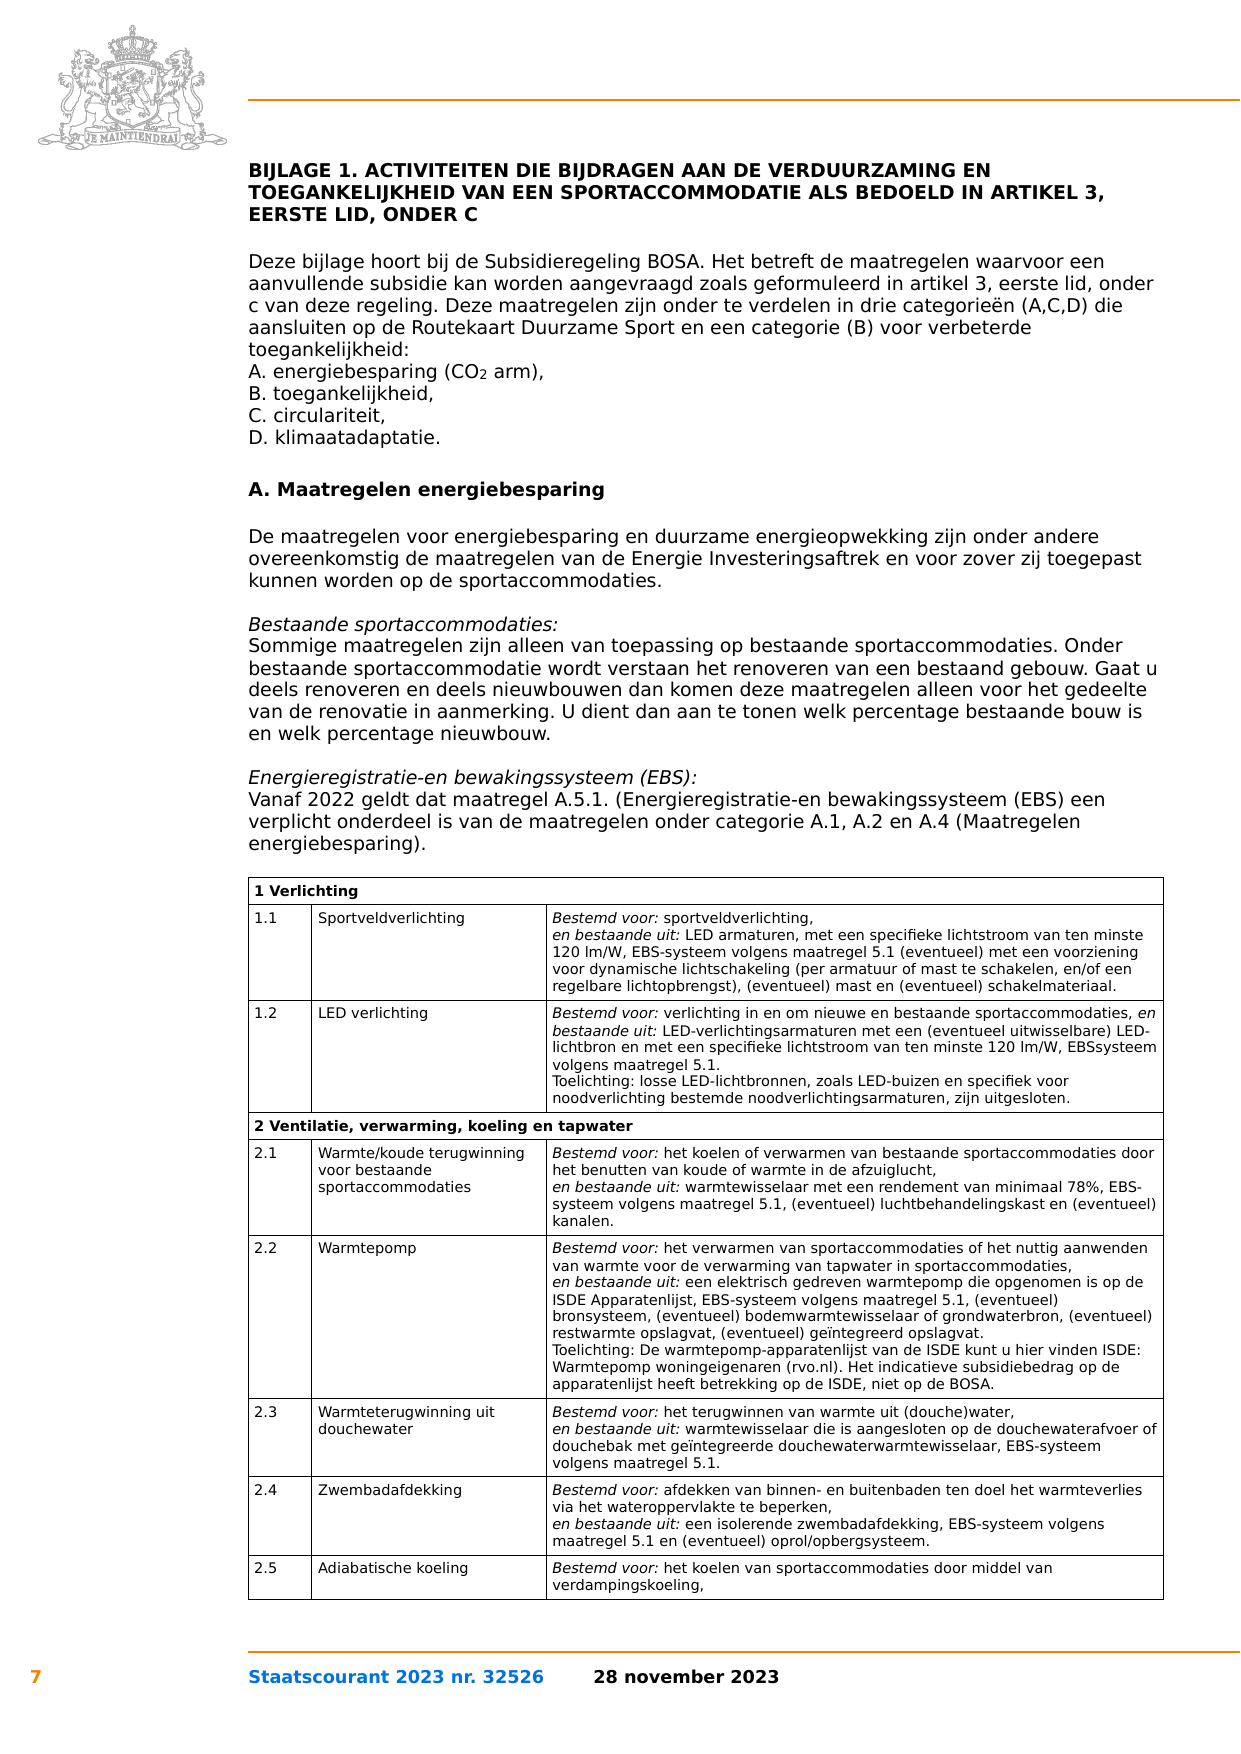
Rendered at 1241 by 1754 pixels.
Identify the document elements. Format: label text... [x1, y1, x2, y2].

table_cell Zwembadafdekking [312, 1477, 546, 1554]
table_cell 2.4 [249, 1477, 311, 1554]
text Bestaande sportaccommodaties: [248, 613, 1163, 635]
table_cell 2 Ventilatie, verwarming, koeling en tapwater [249, 1113, 1163, 1139]
table_cell Warmteterugwinning uit douchewater [312, 1399, 546, 1476]
table_cell LED verlichting [312, 1001, 546, 1112]
table_cell Bestemd voor: afdekken van binnen- en buitenbaden ten doel het warmteverlies via het wateroppervlakte te beperken, en bestaande uit: een isolerende zwembadafdekking, EBS-systeem volgens maatregel 5.1 en (eventueel) oprol/opbergsysteem. [547, 1477, 1163, 1554]
picture [38, 25, 227, 150]
text Energieregistratie-en bewakingssysteem (EBS): [248, 767, 1163, 789]
table_cell Bestemd voor: het verwarmen van sportaccommodaties of het nuttig aanwenden van warmte voor de verwarming van tapwater in sportaccommodaties, en bestaande uit: een elektrisch gedreven warmtepomp die opgenomen is op de ISDE Apparatenlijst, EBS-systeem volgens maatregel 5.1, (eventueel) bronsysteem, (eventueel) bodemwarmtewisselaar of grondwaterbron, (eventueel) restwarmte opslagvat, (eventueel) geïntegreerd opslagvat. Toelichting: De warmtepomp-apparatenlijst van de ISDE kunt u hier vinden ISDE: Warmtepomp woningeigenaren (rvo.nl). Het indicatieve subsidiebedrag op de apparatenlijst heeft betrekking op de ISDE, niet op de BOSA. [547, 1236, 1163, 1398]
table_cell Sportveldverlichting [312, 905, 546, 1000]
subtitle BIJLAGE 1. ACTIVITEITEN DIE BIJDRAGEN AAN DE VERDUURZAMING EN TOEGANKELIJKHEID VAN EEN SPORTACCOMMODATIE ALS BEDOELD IN ARTIKEL 3, EERSTE LID, ONDER C [248, 160, 1163, 226]
text De maatregelen voor energiebesparing en duurzame energieopwekking zijn onder andere overeenkomstig de maatregelen van de Energie Investeringsaftrek en voor zover zij toegepast kunnen worden op de sportaccommodaties. [248, 526, 1163, 592]
text Vanaf 2022 geldt dat maatregel A.5.1. (Energieregistratie-en bewakingssysteem (EBS) een verplicht onderdeel is van de maatregelen onder categorie A.1, A.2 en A.4 (Maatregelen energiebesparing). [248, 789, 1163, 855]
table_cell Warmtepomp [312, 1236, 546, 1398]
table_cell 2.5 [249, 1556, 311, 1599]
text D. klimaatadaptatie. [248, 427, 1163, 449]
table_cell 1.2 [249, 1001, 311, 1112]
subtitle A. Maatregelen energiebesparing [248, 479, 1163, 501]
table_cell 2.1 [249, 1140, 311, 1235]
table_cell Bestemd voor: sportveldverlichting, en bestaande uit: LED armaturen, met een specifieke lichtstroom van ten minste 120 lm/W, EBS-systeem volgens maatregel 5.1 (eventueel) met een voorziening voor dynamische lichtschakeling (per armatuur of mast te schakelen, en/of een regelbare lichtopbrengst), (eventueel) mast en (eventueel) schakelmateriaal. [547, 905, 1163, 1000]
table_cell Bestemd voor: het koelen of verwarmen van bestaande sportaccommodaties door het benutten van koude of warmte in de afzuiglucht, en bestaande uit: warmtewisselaar met een rendement van minimaal 78%, EBS-systeem volgens maatregel 5.1, (eventueel) luchtbehandelingskast en (eventueel) kanalen. [547, 1140, 1163, 1235]
table_cell 2.3 [249, 1399, 311, 1476]
table_cell 1.1 [249, 905, 311, 1000]
text Deze bijlage hoort bij de Subsidieregeling BOSA. Het betreft de maatregelen waarvoor een aanvullende subsidie kan worden aangevraagd zoals geformuleerd in artikel 3, eerste lid, onder c van deze regeling. Deze maatregelen zijn onder te verdelen in drie categorieën (A,C,D) die aansluiten op de Routekaart Duurzame Sport en een categorie (B) voor verbeterde toegankelijkheid: [248, 251, 1163, 361]
table_cell Bestemd voor: het terugwinnen van warmte uit (douche)water, en bestaande uit: warmtewisselaar die is aangesloten op de douchewaterafvoer of douchebak met geïntegreerde douchewaterwarmtewisselaar, EBS-systeem volgens maatregel 5.1. [547, 1399, 1163, 1476]
text A. energiebesparing (CO2 arm), [248, 361, 1163, 383]
text C. circulariteit, [248, 405, 1163, 427]
table_cell Warmte/koude terugwinning voor bestaande sportaccommodaties [312, 1140, 546, 1235]
text B. toegankelijkheid, [248, 383, 1163, 405]
table_cell Adiabatische koeling [312, 1556, 546, 1599]
table_cell Bestemd voor: het koelen van sportaccommodaties door middel van verdampingskoeling, [547, 1556, 1163, 1599]
table_header 1 Verlichting [249, 878, 1163, 904]
table_cell Bestemd voor: verlichting in en om nieuwe en bestaande sportaccommodaties, en bestaande uit: LED-verlichtingsarmaturen met een (eventueel uitwisselbare) LED-lichtbron en met een specifieke lichtstroom van ten minste 120 lm/W, EBSsysteem volgens maatregel 5.1. Toelichting: losse LED-lichtbronnen, zoals LED-buizen en specifiek voor noodverlichting bestemde noodverlichtingsarmaturen, zijn uitgesloten. [547, 1001, 1163, 1112]
text Sommige maatregelen zijn alleen van toepassing op bestaande sportaccommodaties. Onder bestaande sportaccommodatie wordt verstaan het renoveren van een bestaand gebouw. Gaat u deels renoveren en deels nieuwbouwen dan komen deze maatregelen alleen voor het gedeelte van de renovatie in aanmerking. U dient dan aan te tonen welk percentage bestaande bouw is en welk percentage nieuwbouw. [248, 635, 1163, 745]
table_cell 2.2 [249, 1236, 311, 1398]
